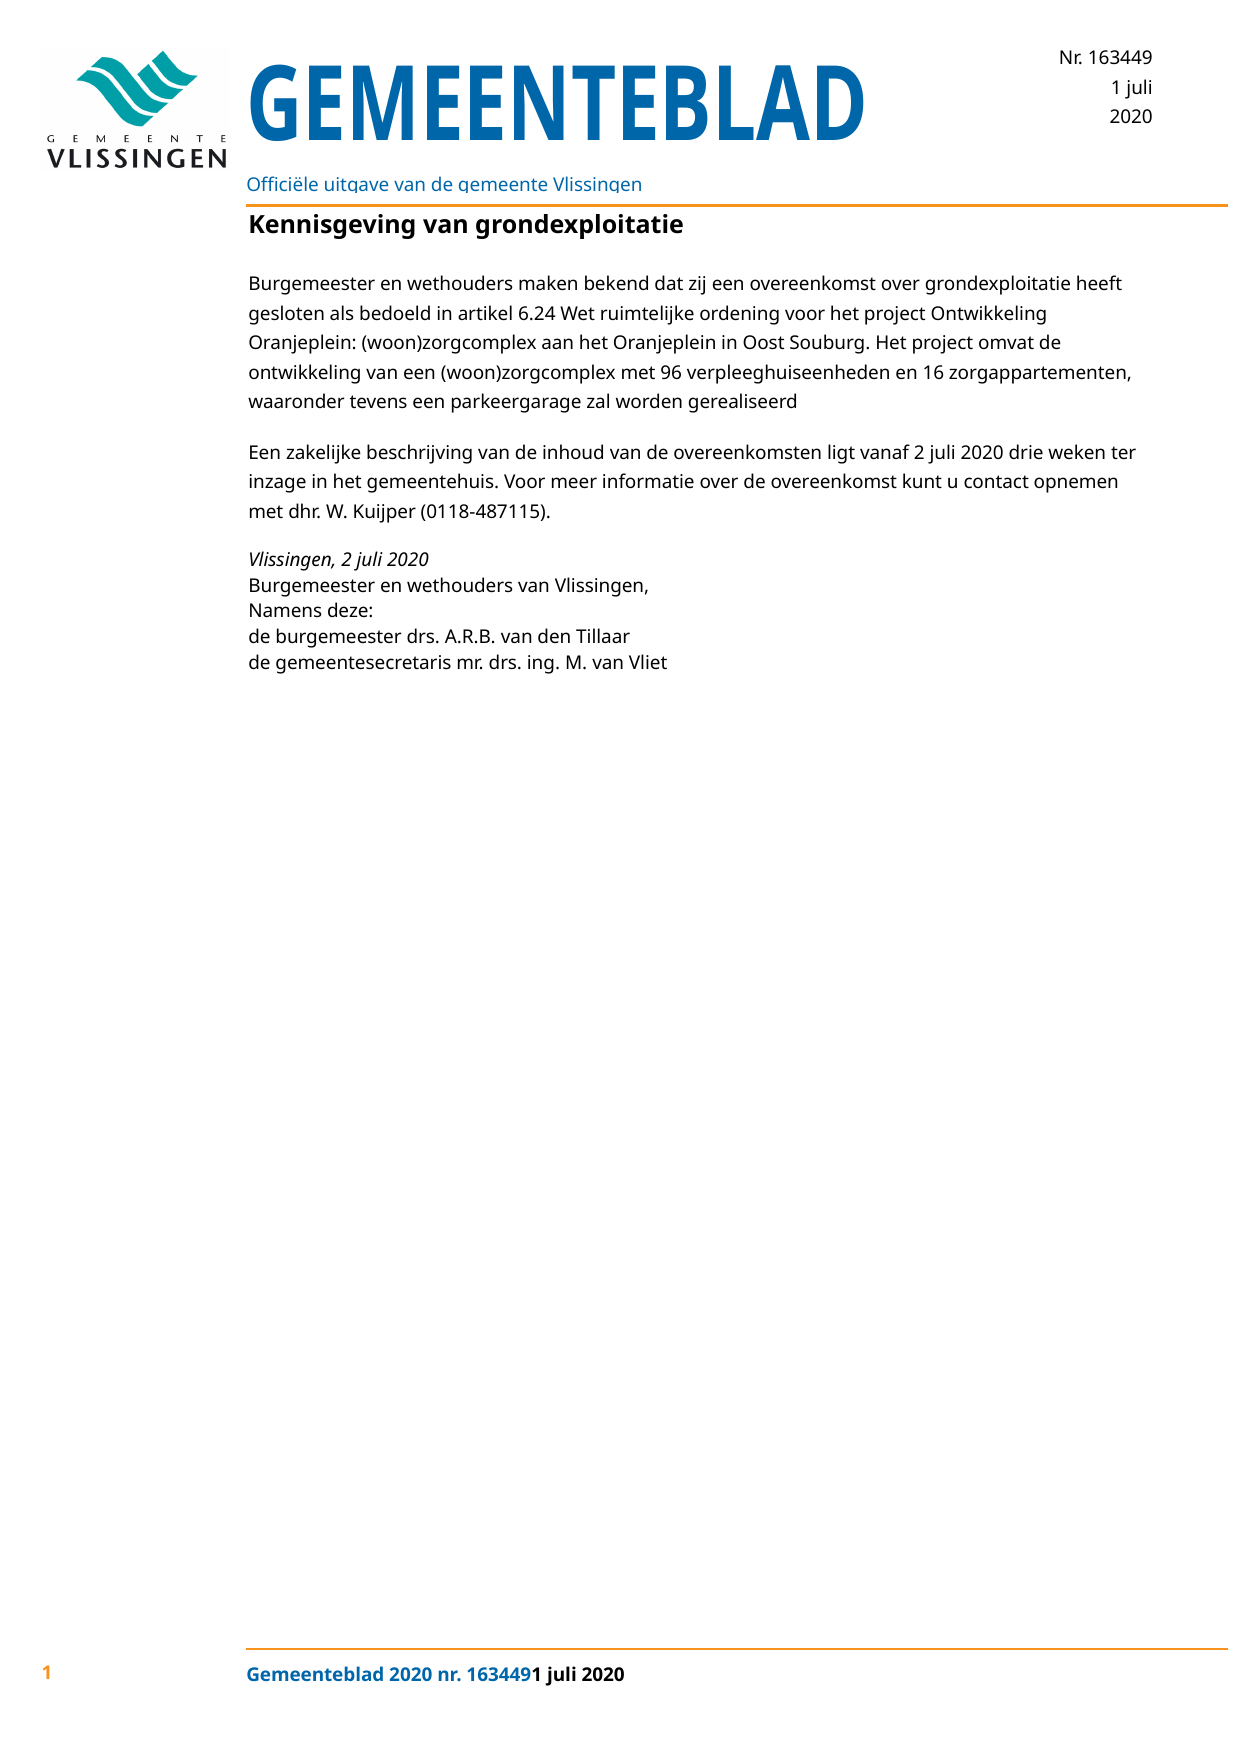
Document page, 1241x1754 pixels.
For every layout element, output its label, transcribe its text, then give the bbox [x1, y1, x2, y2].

text Burgemeester en wethouders maken bekend dat zij een overeenkomst over grondexploitatie heeft gesloten als bedoeld in artikel 6.24 Wet ruimtelijke ordening voor het project Ontwikkeling Oranjeplein: (woon)zorgcomplex aan het Oranjeplein in Oost Souburg. Het project omvat de ontwikkeling van een (woon)zorgcomplex met 96 verpleeghuiseenheden en 16 zorgappartementen, waaronder tevens een parkeergarage zal worden gerealiseerd [248, 270, 1152, 414]
text Een zakelijke beschrijving van de inhoud van de overeenkomsten ligt vanaf 2 juli 2020 drie weken ter inzage in het gemeentehuis. Voor meer informatie over de overeenkomst kunt u contact opnemen met dhr. W. Kuijper (0118-487115). [248, 439, 1152, 524]
text Burgemeester en wethouders van Vlissingen, [248, 572, 1152, 597]
text Kennisgeving van grondexploitatie [248, 207, 1152, 241]
picture [41, 47, 231, 172]
text de burgemeester drs. A.R.B. van den Tillaar [248, 623, 1152, 649]
text Namens deze: [248, 597, 1152, 623]
text de gemeentesecretaris mr. drs. ing. M. van Vliet [248, 649, 1152, 675]
text Vlissingen, 2 juli 2020 [248, 546, 1152, 572]
